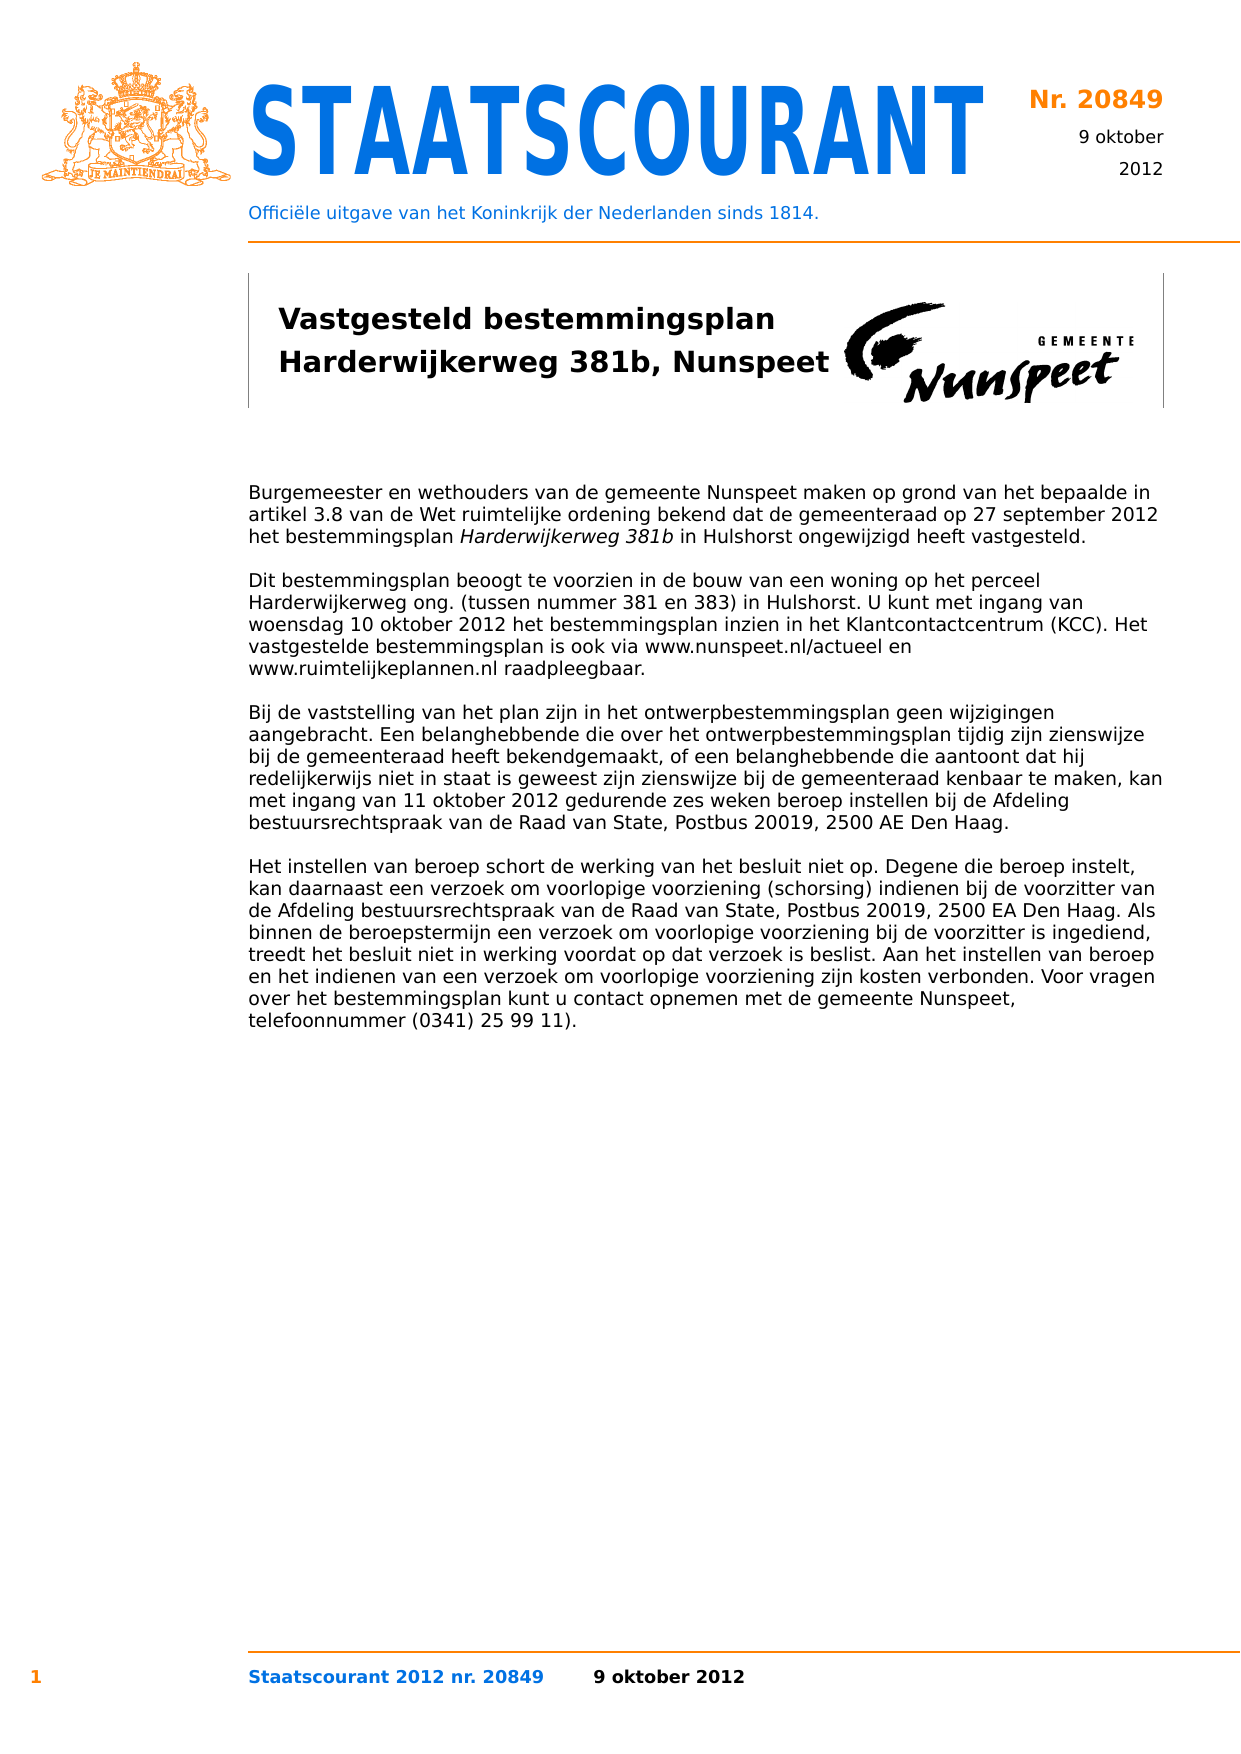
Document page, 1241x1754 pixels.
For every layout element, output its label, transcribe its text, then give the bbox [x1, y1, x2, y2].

table_header [25, 62, 248, 241]
text Bij de vaststelling van het plan zijn in het ontwerpbestemmingsplan geen wijzigingen aangebracht. Een belanghebbende die over het ontwerpbestemmingsplan tijdig zijn zienswijze bij de gemeenteraad heeft bekendgemaakt, of een belanghebbende die aantoont dat hij redelijkerwijs niet in staat is geweest zijn zienswijze bij de gemeenteraad kenbaar te maken, kan met ingang van 11 oktober 2012 gedurende zes weken beroep instellen bij de Afdeling bestuursrechtspraak van de Raad van State, Postbus 20019, 2500 AE Den Haag. [248, 702, 1163, 834]
table_header Nr. 20849 [998, 62, 1240, 121]
subtitle Vastgesteld bestemmingsplan Harderwijkerweg 381b, Nunspeet [249, 273, 1163, 408]
table_cell Officiële uitgave van het Koninkrijk der Nederlanden sinds 1814. [248, 203, 1240, 241]
table_cell 2012 [998, 153, 1240, 203]
text Dit bestemmingsplan beoogt te voorzien in de bouw van een woning op het perceel Harderwijkerweg ong. (tussen nummer 381 en 383) in Hulshorst. U kunt met ingang van woensdag 10 oktober 2012 het bestemmingsplan inzien in het Klantcontactcentrum (KCC). Het vastgestelde bestemmingsplan is ook via www.nunspeet.nl/actueel en www.ruimtelijkeplannen.nl raadpleegbaar. [248, 570, 1163, 680]
picture [844, 302, 1134, 403]
table_cell 9 oktober [998, 121, 1240, 153]
picture [41, 62, 231, 186]
text Burgemeester en wethouders van de gemeente Nunspeet maken op grond van het bepaalde in artikel 3.8 van de Wet ruimtelijke ordening bekend dat de gemeenteraad op 27 september 2012 het bestemmingsplan Harderwijkerweg 381b in Hulshorst ongewijzigd heeft vastgesteld. [248, 482, 1163, 548]
text Het instellen van beroep schort de werking van het besluit niet op. Degene die beroep instelt, kan daarnaast een verzoek om voorlopige voorziening (schorsing) indienen bij de voorzitter van de Afdeling bestuursrechtspraak van de Raad van State, Postbus 20019, 2500 EA Den Haag. Als binnen de beroepstermijn een verzoek om voorlopige voorziening bij de voorzitter is ingediend, treedt het besluit niet in werking voordat op dat verzoek is beslist. Aan het instellen van beroep en het indienen van een verzoek om voorlopige voorziening zijn kosten verbonden. Voor vragen over het bestemmingsplan kunt u contact opnemen met de gemeente Nunspeet, telefoonnummer (0341) 25 99 11). [248, 856, 1163, 1031]
table_header STAATSCOURANT [248, 62, 998, 203]
